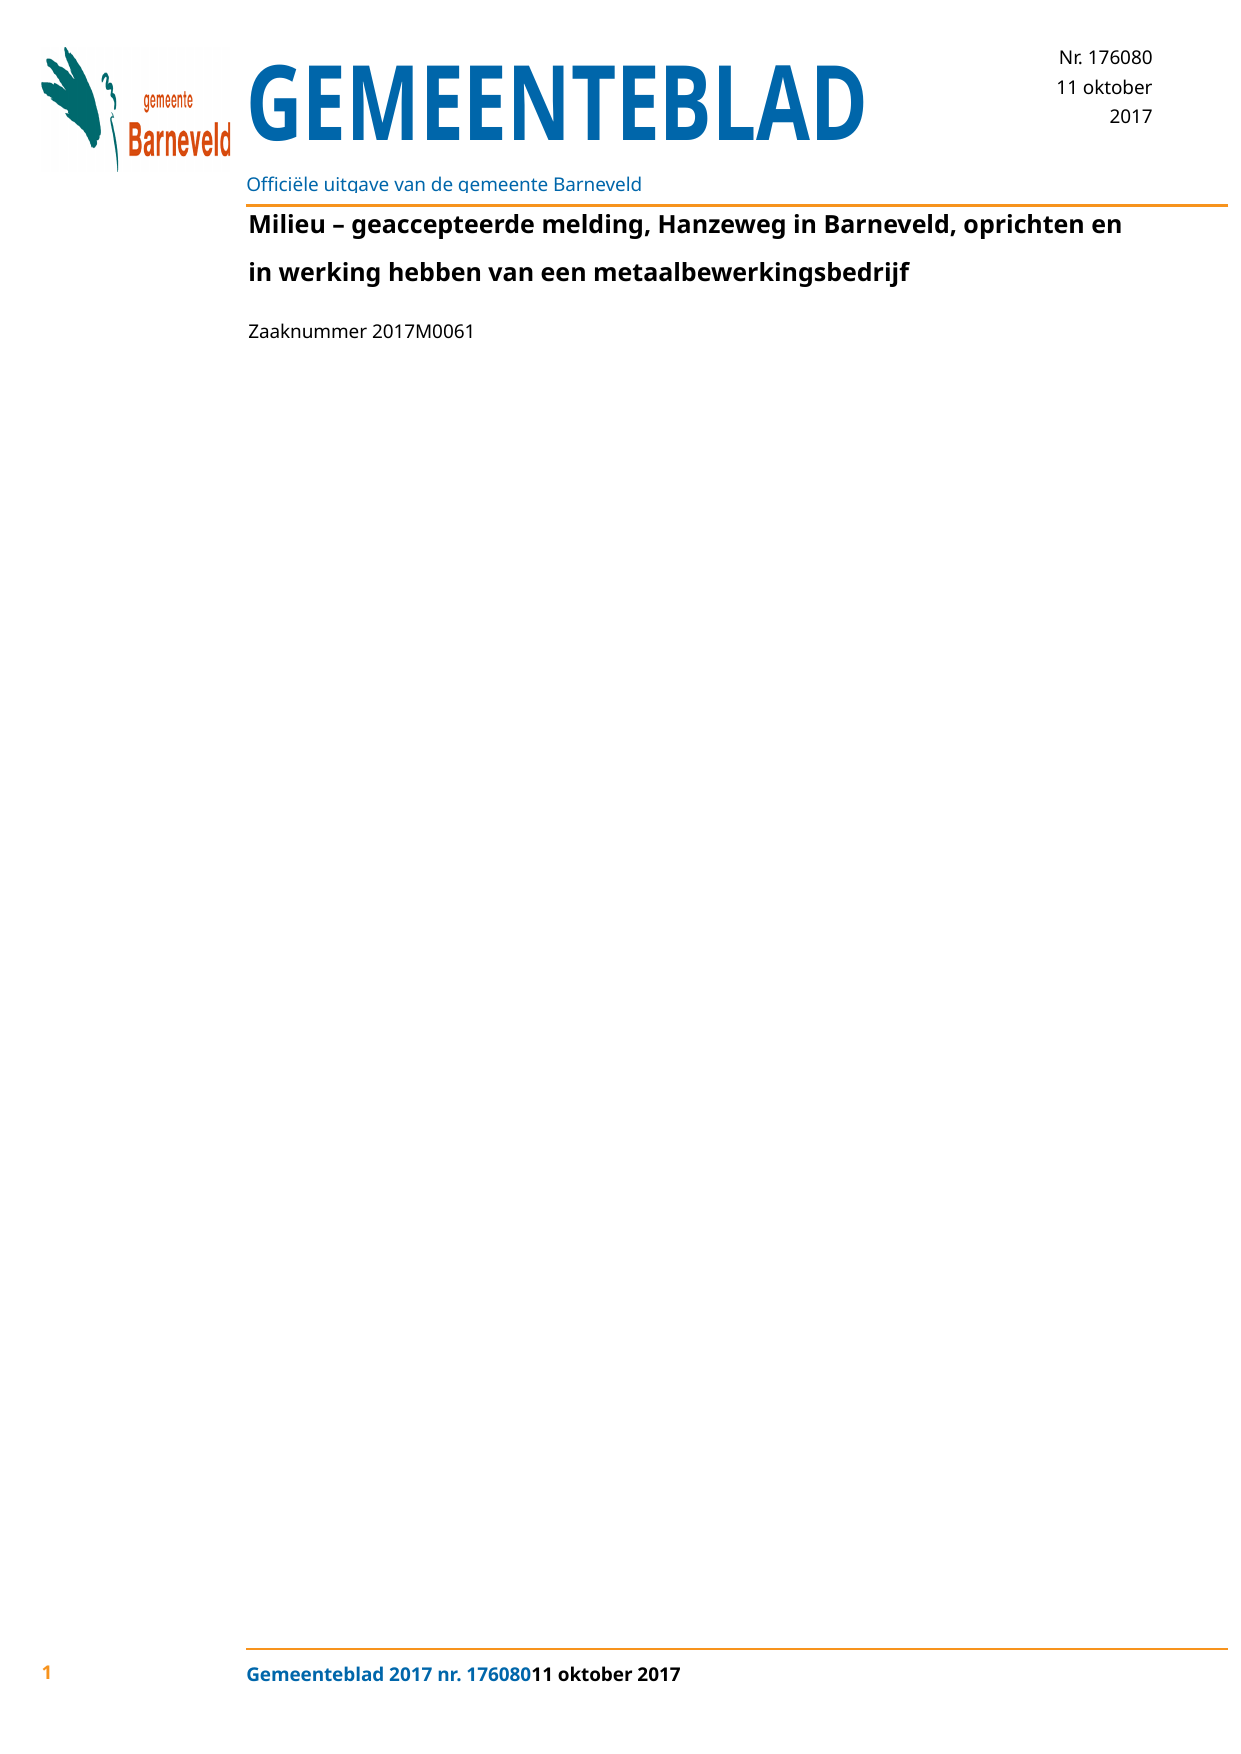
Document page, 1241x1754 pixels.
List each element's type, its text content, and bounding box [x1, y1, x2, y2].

picture [41, 47, 231, 172]
text Milieu – geaccepteerde melding, Hanzeweg in Barneveld, oprichten en in werking hebben van een metaalbewerkingsbedrijf [248, 207, 1152, 288]
text Zaaknummer 2017M0061 [248, 318, 1152, 344]
